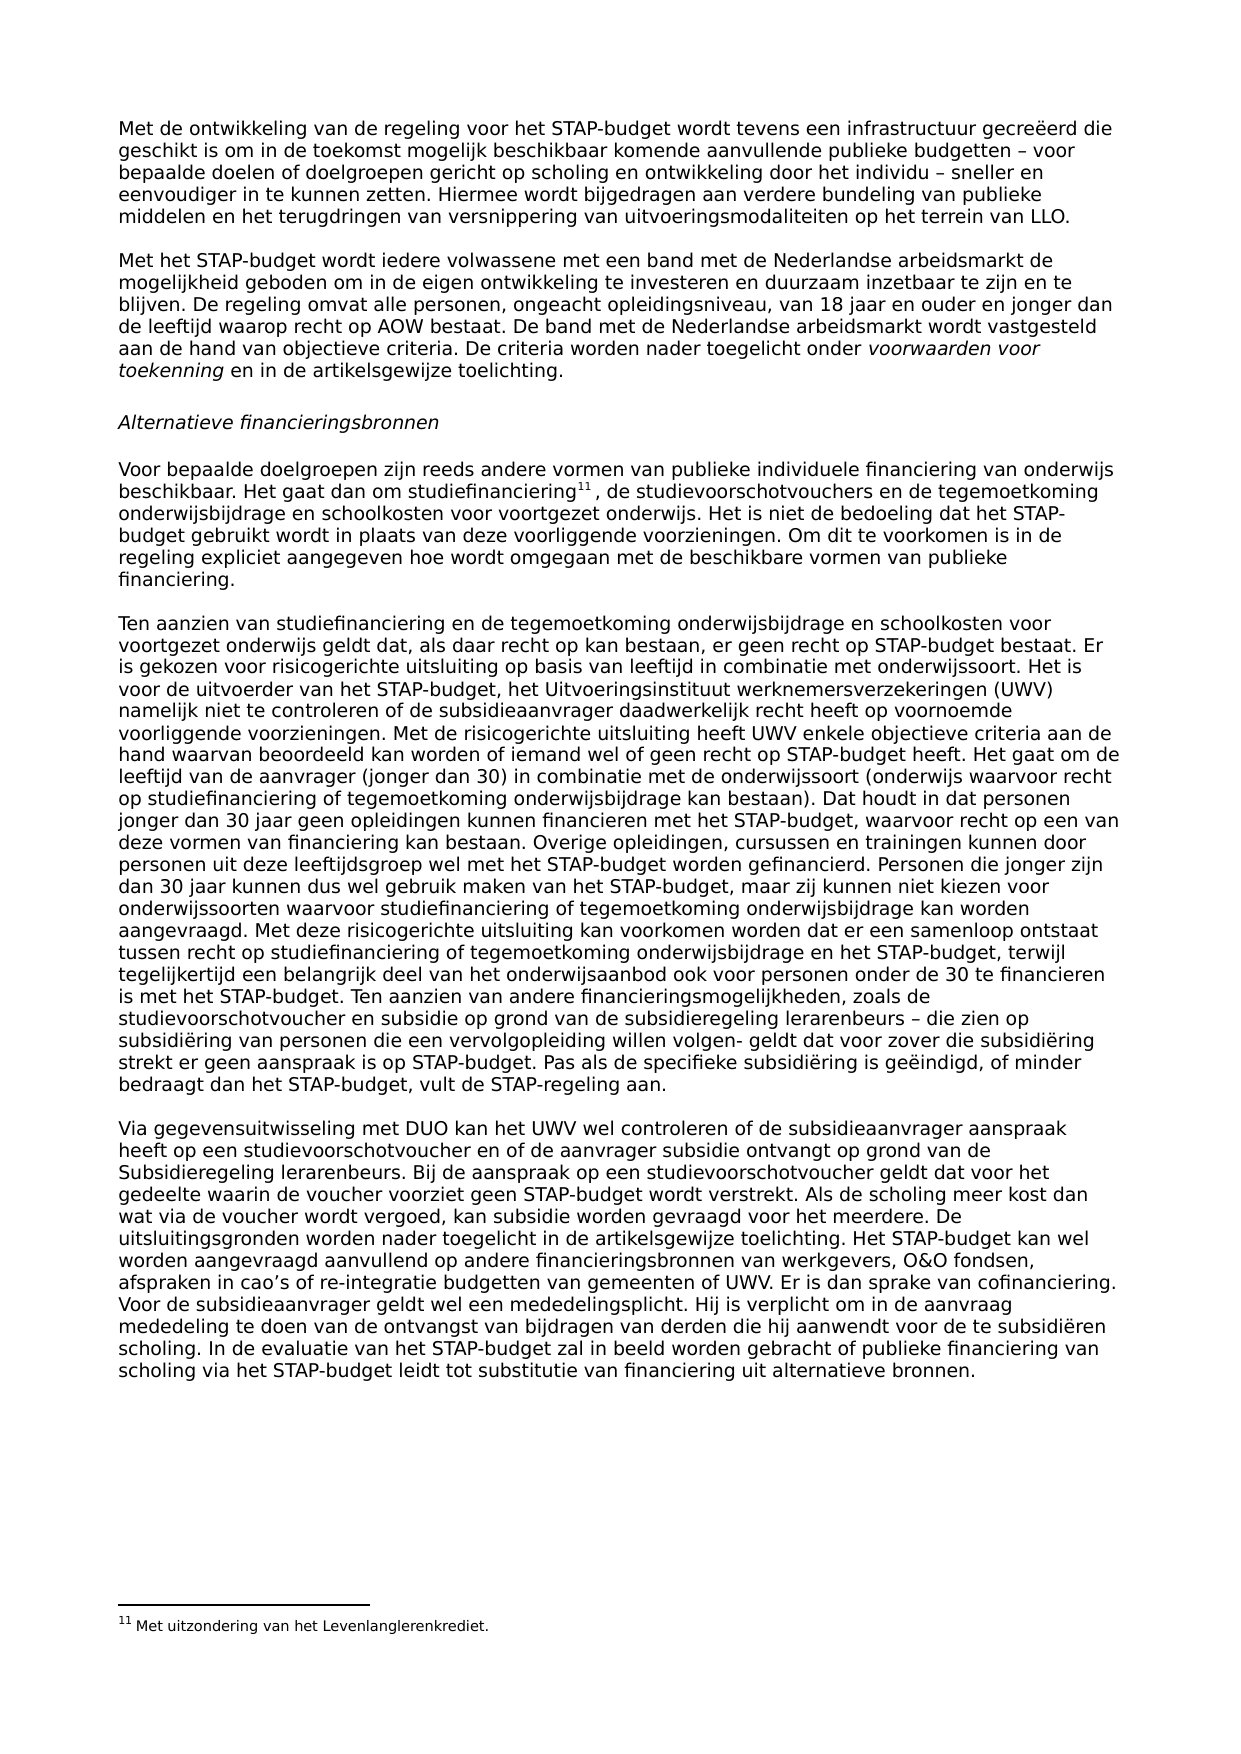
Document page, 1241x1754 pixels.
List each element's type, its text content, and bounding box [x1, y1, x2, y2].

text Ten aanzien van studiefinanciering en de tegemoetkoming onderwijsbijdrage en schoolkosten voor voortgezet onderwijs geldt dat, als daar recht op kan bestaan, er geen recht op STAP-budget bestaat. Er is gekozen voor risicogerichte uitsluiting op basis van leeftijd in combinatie met onderwijssoort. Het is voor de uitvoerder van het STAP-budget, het Uitvoeringsinstituut werknemersverzekeringen (UWV) namelijk niet te controleren of de subsidieaanvrager daadwerkelijk recht heeft op voornoemde voorliggende voorzieningen. Met de risicogerichte uitsluiting heeft UWV enkele objectieve criteria aan de hand waarvan beoordeeld kan worden of iemand wel of geen recht op STAP-budget heeft. Het gaat om de leeftijd van de aanvrager (jonger dan 30) in combinatie met de onderwijssoort (onderwijs waarvoor recht op studiefinanciering of tegemoetkoming onderwijsbijdrage kan bestaan). Dat houdt in dat personen jonger dan 30 jaar geen opleidingen kunnen financieren met het STAP-budget, waarvoor recht op een van deze vormen van financiering kan bestaan. Overige opleidingen, cursussen en trainingen kunnen door personen uit deze leeftijdsgroep wel met het STAP-budget worden gefinancierd. Personen die jonger zijn dan 30 jaar kunnen dus wel gebruik maken van het STAP-budget, maar zij kunnen niet kiezen voor onderwijssoorten waarvoor studiefinanciering of tegemoetkoming onderwijsbijdrage kan worden aangevraagd. Met deze risicogerichte uitsluiting kan voorkomen worden dat er een samenloop ontstaat tussen recht op studiefinanciering of tegemoetkoming onderwijsbijdrage en het STAP-budget, terwijl tegelijkertijd een belangrijk deel van het onderwijsaanbod ook voor personen onder de 30 te financieren is met het STAP-budget. Ten aanzien van andere financieringsmogelijkheden, zoals de studievoorschotvoucher en subsidie op grond van de subsidieregeling lerarenbeurs – die zien op subsidiëring van personen die een vervolgopleiding willen volgen- geldt dat voor zover die subsidiëring strekt er geen aanspraak is op STAP-budget. Pas als de specifieke subsidiëring is geëindigd, of minder bedraagt dan het STAP-budget, vult de STAP-regeling aan. [118, 612, 1122, 1096]
subtitle Alternatieve financieringsbronnen [118, 412, 1122, 434]
text Voor bepaalde doelgroepen zijn reeds andere vormen van publieke individuele financiering van onderwijs beschikbaar. Het gaat dan om studiefinanciering, de studievoorschotvouchers en de tegemoetkoming onderwijsbijdrage en schoolkosten voor voortgezet onderwijs. Het is niet de bedoeling dat het STAP-budget gebruikt wordt in plaats van deze voorliggende voorzieningen. Om dit te voorkomen is in de regeling expliciet aangegeven hoe wordt omgegaan met de beschikbare vormen van publieke financiering. [118, 459, 1122, 591]
text Met het STAP-budget wordt iedere volwassene met een band met de Nederlandse arbeidsmarkt de mogelijkheid geboden om in de eigen ontwikkeling te investeren en duurzaam inzetbaar te zijn en te blijven. De regeling omvat alle personen, ongeacht opleidingsniveau, van 18 jaar en ouder en jonger dan de leeftijd waarop recht op AOW bestaat. De band met de Nederlandse arbeidsmarkt wordt vastgesteld aan de hand van objectieve criteria. De criteria worden nader toegelicht onder voorwaarden voor toekenning en in de artikelsgewijze toelichting. [118, 250, 1122, 382]
text Met de ontwikkeling van de regeling voor het STAP-budget wordt tevens een infrastructuur gecreëerd die geschikt is om in de toekomst mogelijk beschikbaar komende aanvullende publieke budgetten – voor bepaalde doelen of doelgroepen gericht op scholing en ontwikkeling door het individu – sneller en eenvoudiger in te kunnen zetten. Hiermee wordt bijgedragen aan verdere bundeling van publieke middelen en het terugdringen van versnippering van uitvoeringsmodaliteiten op het terrein van LLO. [118, 118, 1122, 228]
text Met uitzondering van het Levenlanglerenkrediet. [118, 1614, 1122, 1636]
text Via gegevensuitwisseling met DUO kan het UWV wel controleren of de subsidieaanvrager aanspraak heeft op een studievoorschotvoucher en of de aanvrager subsidie ontvangt op grond van de Subsidieregeling lerarenbeurs. Bij de aanspraak op een studievoorschotvoucher geldt dat voor het gedeelte waarin de voucher voorziet geen STAP-budget wordt verstrekt. Als de scholing meer kost dan wat via de voucher wordt vergoed, kan subsidie worden gevraagd voor het meerdere. De uitsluitingsgronden worden nader toegelicht in de artikelsgewijze toelichting. Het STAP-budget kan wel worden aangevraagd aanvullend op andere financieringsbronnen van werkgevers, O&O fondsen, afspraken in cao’s of re-integratie budgetten van gemeenten of UWV. Er is dan sprake van cofinanciering. Voor de subsidieaanvrager geldt wel een mededelingsplicht. Hij is verplicht om in de aanvraag mededeling te doen van de ontvangst van bijdragen van derden die hij aanwendt voor de te subsidiëren scholing. In de evaluatie van het STAP-budget zal in beeld worden gebracht of publieke financiering van scholing via het STAP-budget leidt tot substitutie van financiering uit alternatieve bronnen. [118, 1118, 1122, 1382]
